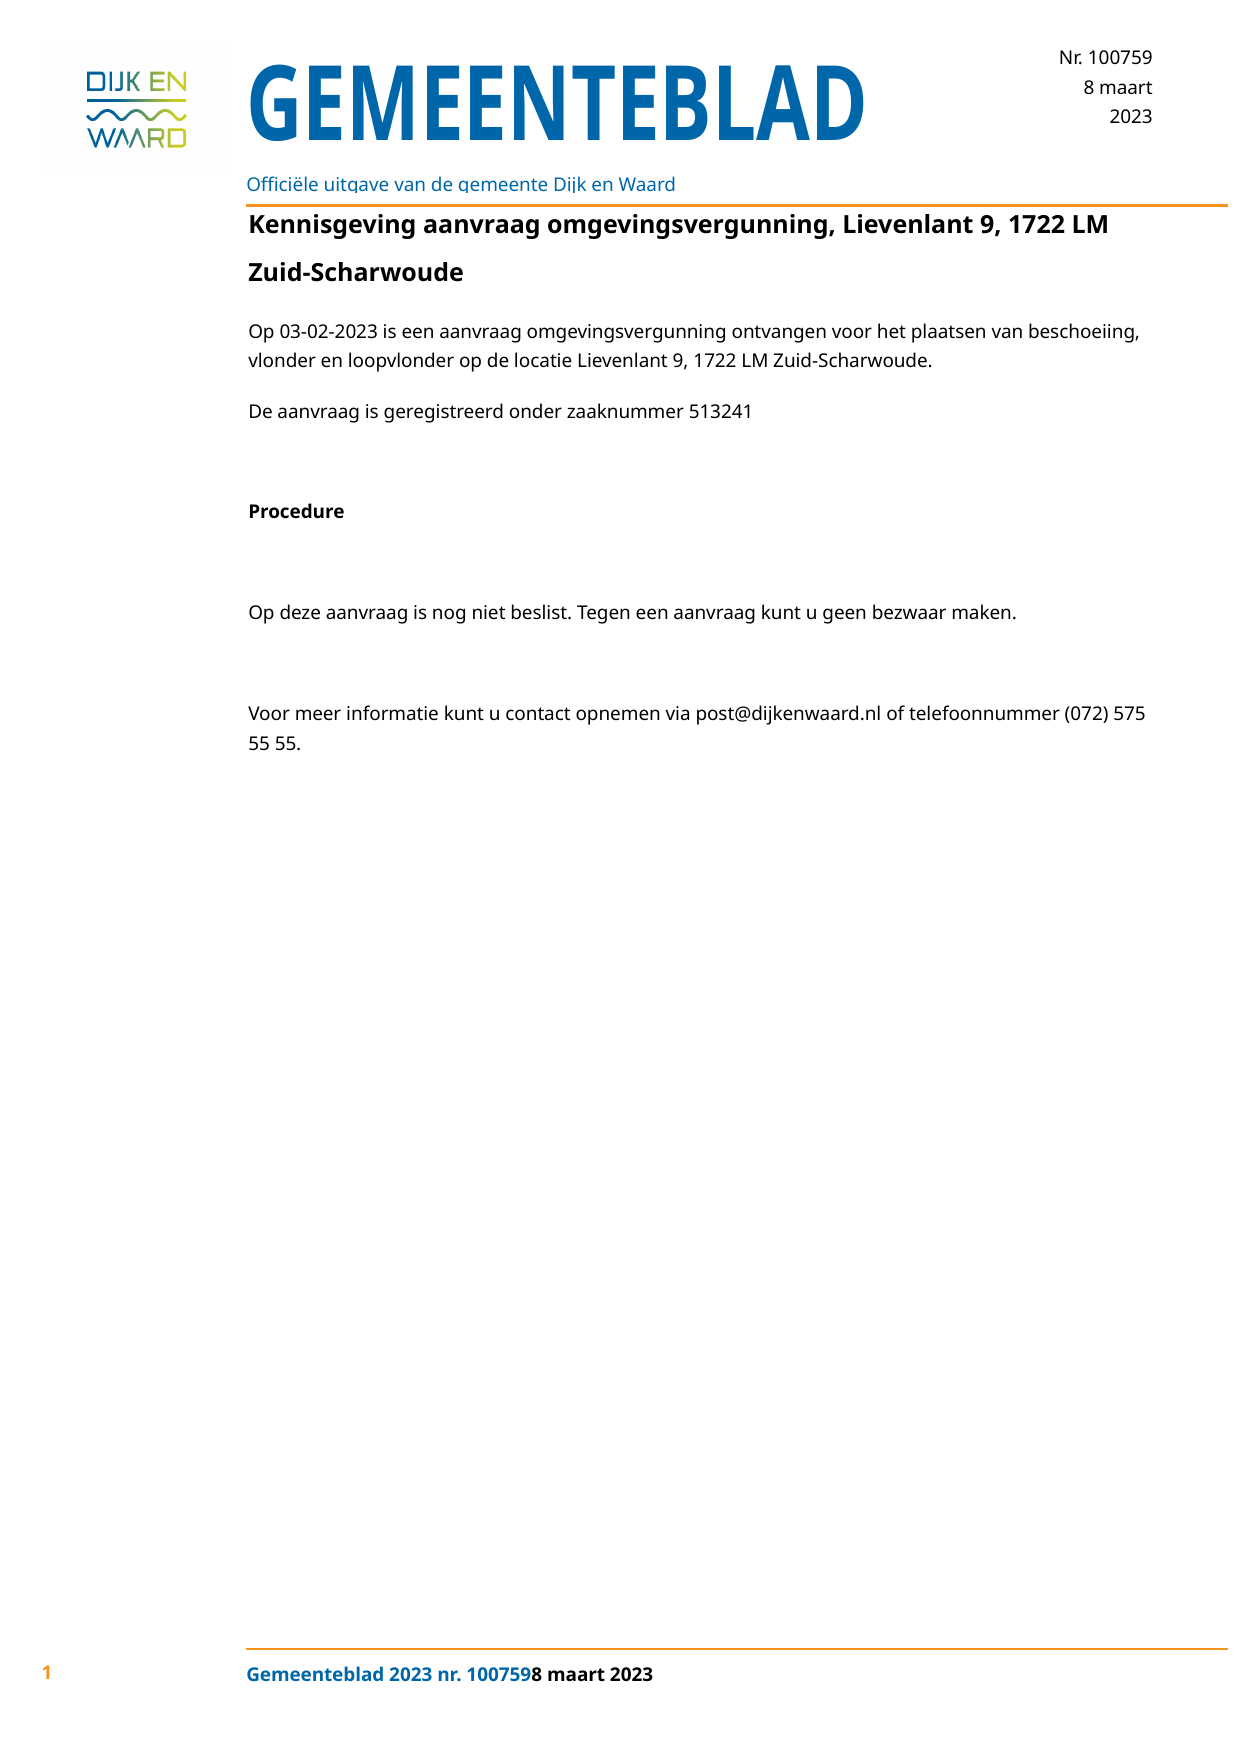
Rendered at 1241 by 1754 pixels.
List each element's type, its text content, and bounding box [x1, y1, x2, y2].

text Op 03-02-2023 is een aanvraag omgevingsvergunning ontvangen voor het plaatsen van beschoeiing, vlonder en loopvlonder op de locatie Lievenlant 9, 1722 LM Zuid-Scharwoude. [248, 318, 1152, 373]
picture [41, 47, 231, 172]
text Procedure [248, 499, 1152, 524]
text Voor meer informatie kunt u contact opnemen via post@dijkenwaard.nl of telefoonnummer (072) 575 55 55. [248, 700, 1152, 756]
text Kennisgeving aanvraag omgevingsvergunning, Lievenlant 9, 1722 LM Zuid-Scharwoude [248, 207, 1152, 288]
text De aanvraag is geregistreerd onder zaaknummer 513241 [248, 398, 1152, 424]
text Op deze aanvraag is nog niet beslist. Tegen een aanvraag kunt u geen bezwaar maken. [248, 599, 1152, 625]
